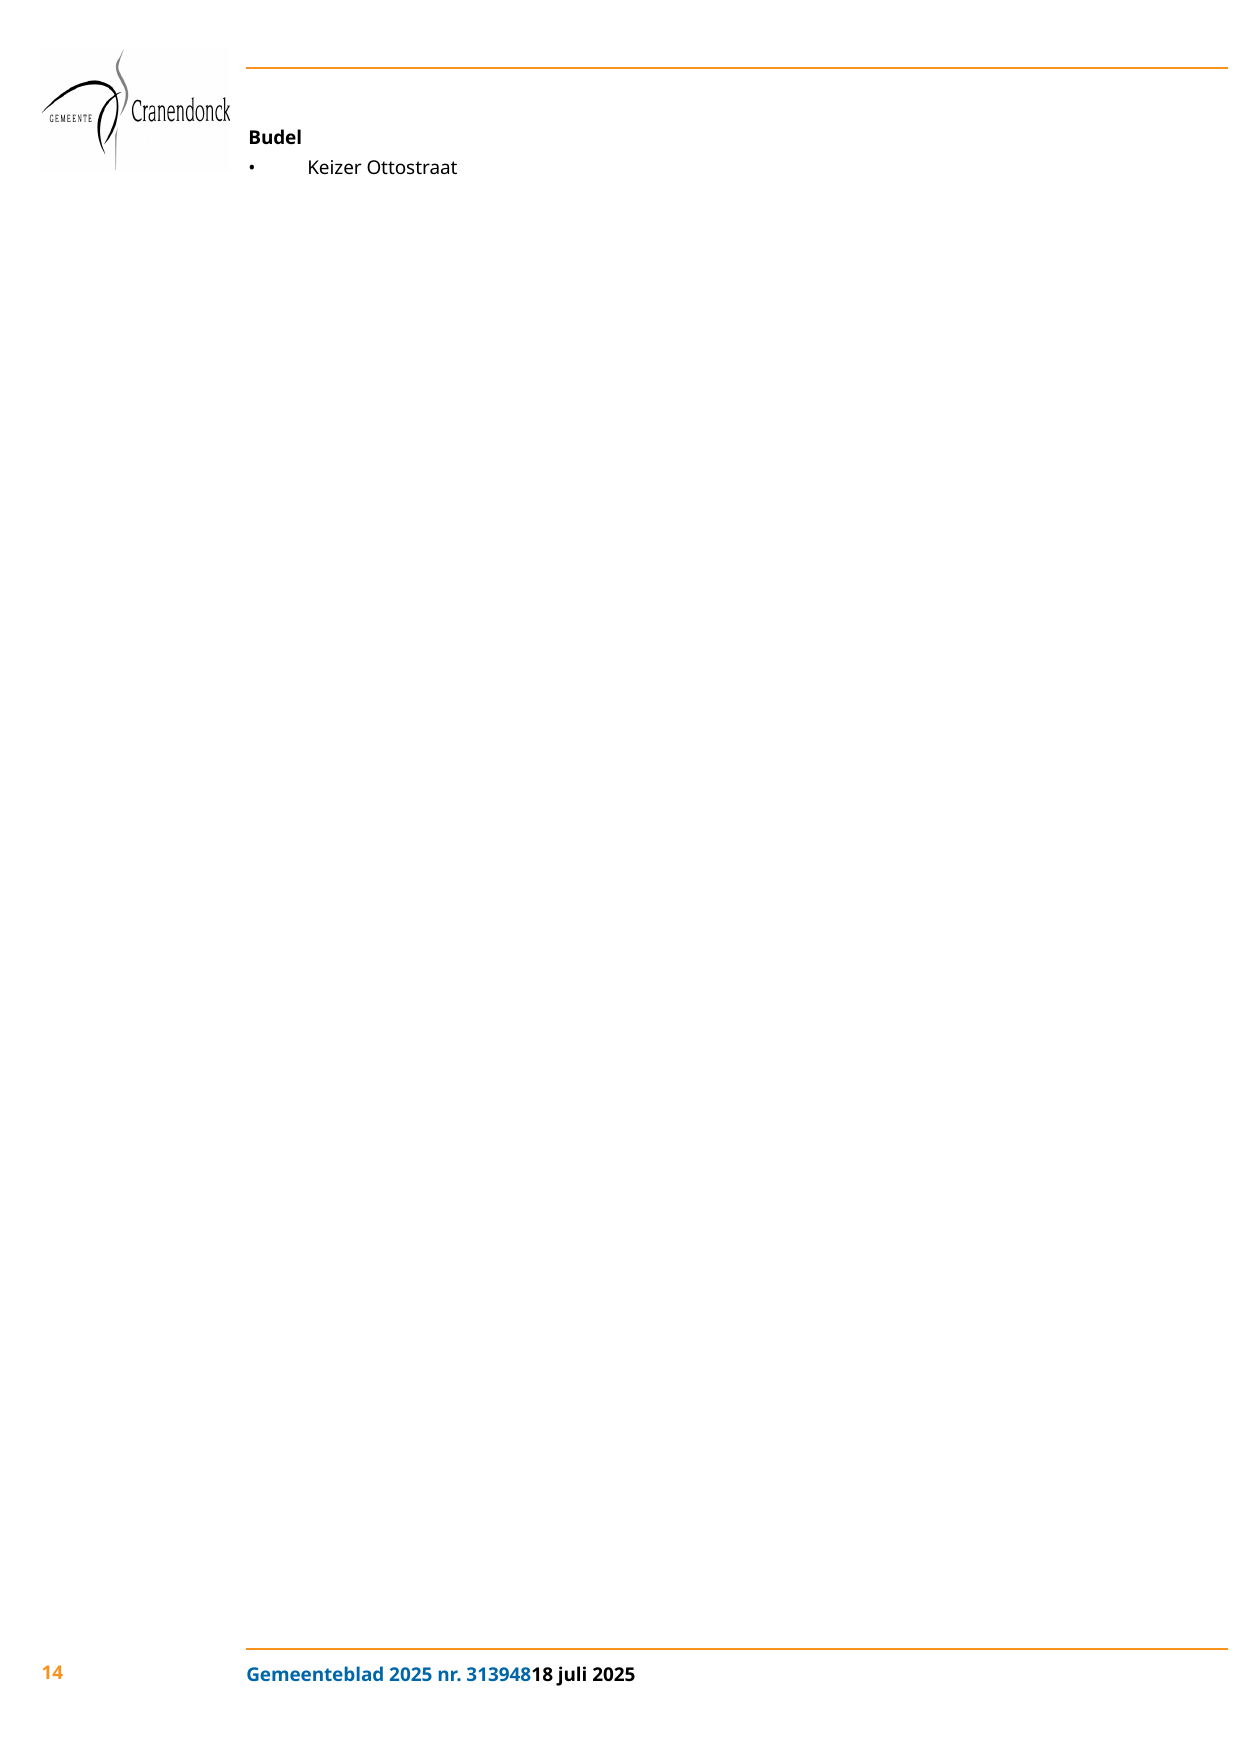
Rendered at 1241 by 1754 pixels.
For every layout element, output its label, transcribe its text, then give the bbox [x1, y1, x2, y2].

text Budel [248, 124, 1152, 150]
list Keizer Ottostraat [248, 154, 1152, 180]
picture [41, 47, 231, 172]
